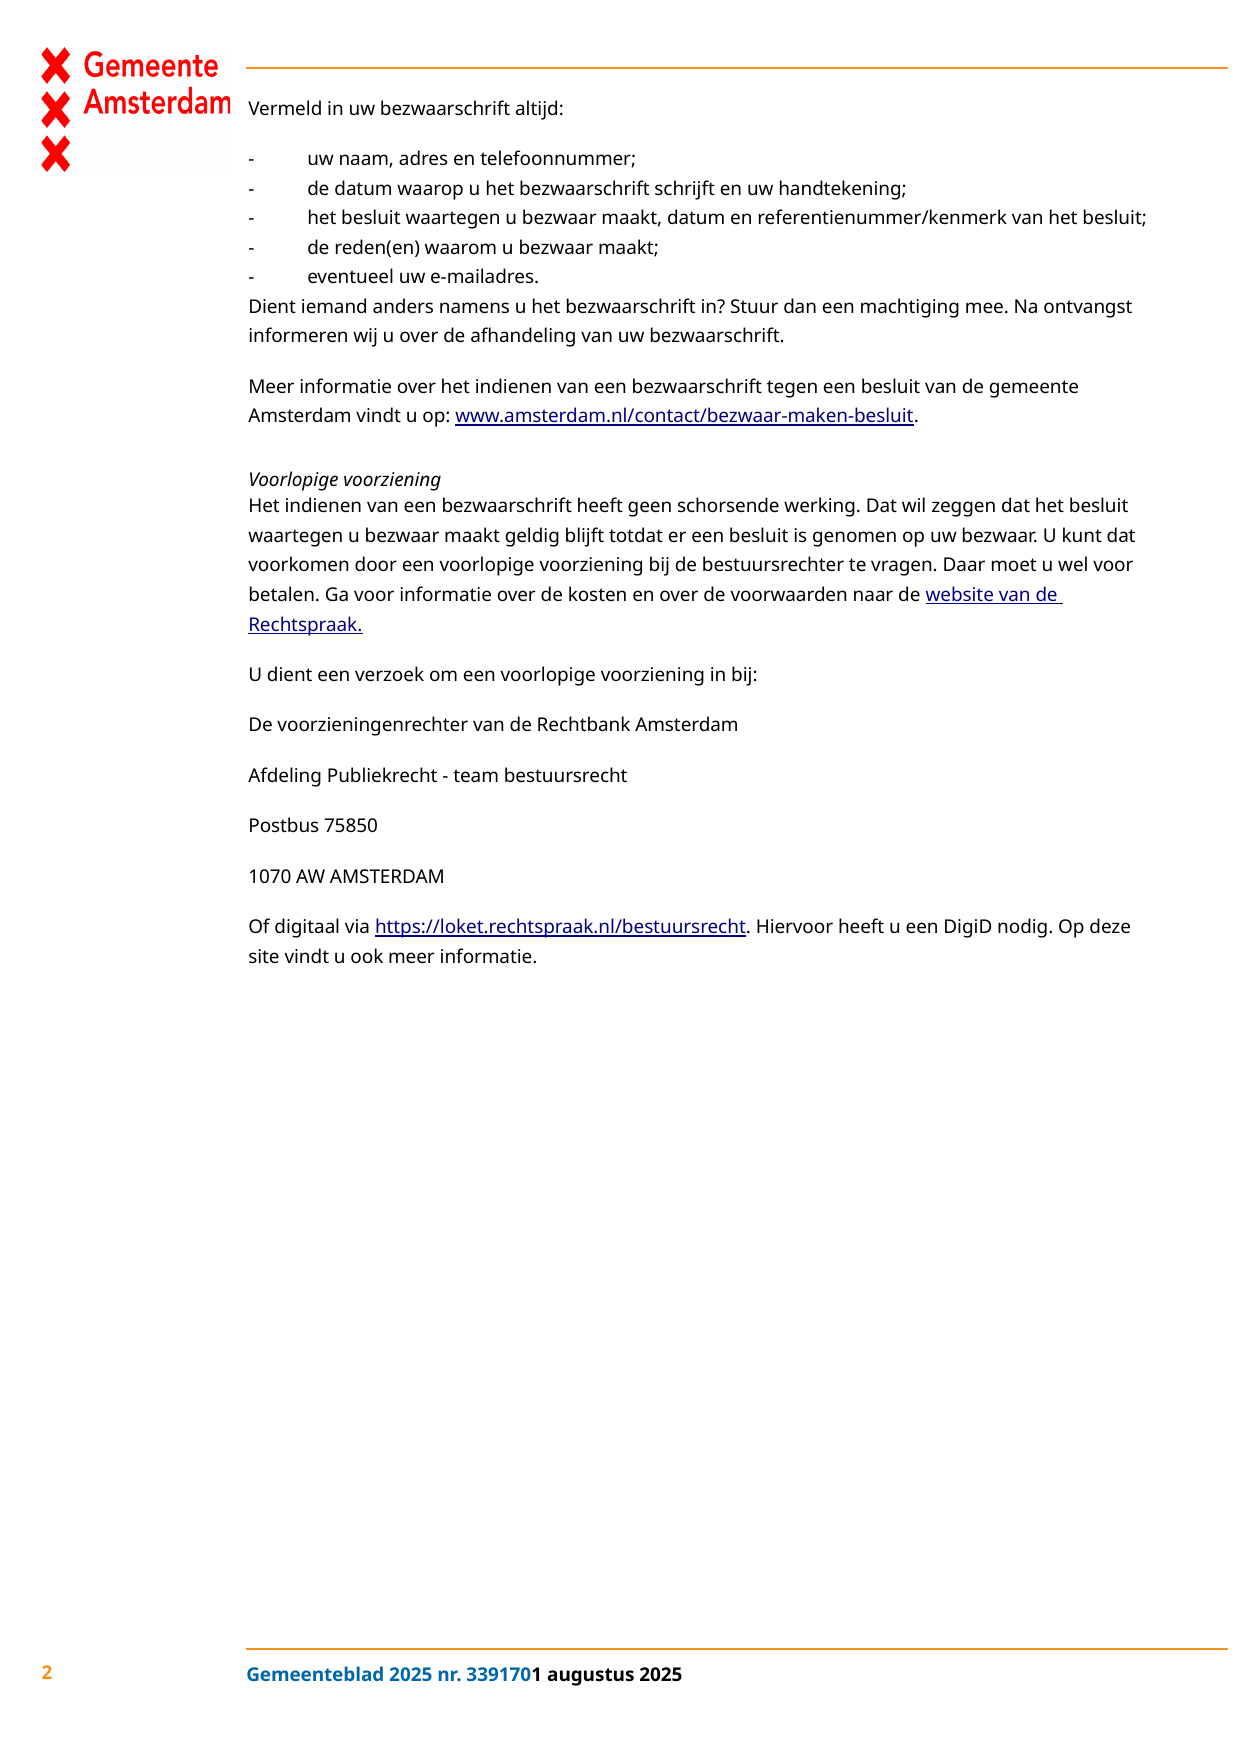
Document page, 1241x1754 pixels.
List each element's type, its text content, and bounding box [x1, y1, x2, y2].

list uw naam, adres en telefoonnummer; [248, 145, 1152, 171]
list eventueel uw e-mailadres. [248, 263, 1152, 289]
text Postbus 75850 [248, 812, 1152, 838]
picture [41, 47, 231, 172]
text 1070 AW AMSTERDAM [248, 863, 1152, 888]
list het besluit waartegen u bezwaar maakt, datum en referentienummer/kenmerk van het besluit; [248, 204, 1152, 230]
text Dient iemand anders namens u het bezwaarschrift in? Stuur dan een machtiging mee. Na ontvangst informeren wij u over de afhandeling van uw bezwaarschrift. [248, 293, 1152, 348]
text Of digitaal via https://loket.rechtspraak.nl/bestuursrecht. Hiervoor heeft u een DigiD nodig. Op deze site vindt u ook meer informatie. [248, 913, 1152, 968]
text De voorzieningenrechter van de Rechtbank Amsterdam [248, 712, 1152, 737]
text Afdeling Publiekrecht - team bestuursrecht [248, 762, 1152, 788]
list de datum waarop u het bezwaarschrift schrijft en uw handtekening; [248, 175, 1152, 201]
text Voorlopige voorziening [248, 467, 1152, 492]
text Vermeld in uw bezwaarschrift altijd: [248, 95, 1152, 121]
text Meer informatie over het indienen van een bezwaarschrift tegen een besluit van de gemeente Amsterdam vindt u op: www.amsterdam.nl/contact/bezwaar-maken-besluit. [248, 373, 1152, 428]
list de reden(en) waarom u bezwaar maakt; [248, 234, 1152, 260]
text Het indienen van een bezwaarschrift heeft geen schorsende werking. Dat wil zeggen dat het besluit waartegen u bezwaar maakt geldig blijft totdat er een besluit is genomen op uw bezwaar. U kunt dat voorkomen door een voorlopige voorziening bij de bestuursrechter te vragen. Daar moet u wel voor betalen. Ga voor informatie over de kosten en over de voorwaarden naar de website van de Rechtspraak. [248, 492, 1152, 636]
text U dient een verzoek om een voorlopige voorziening in bij: [248, 661, 1152, 687]
